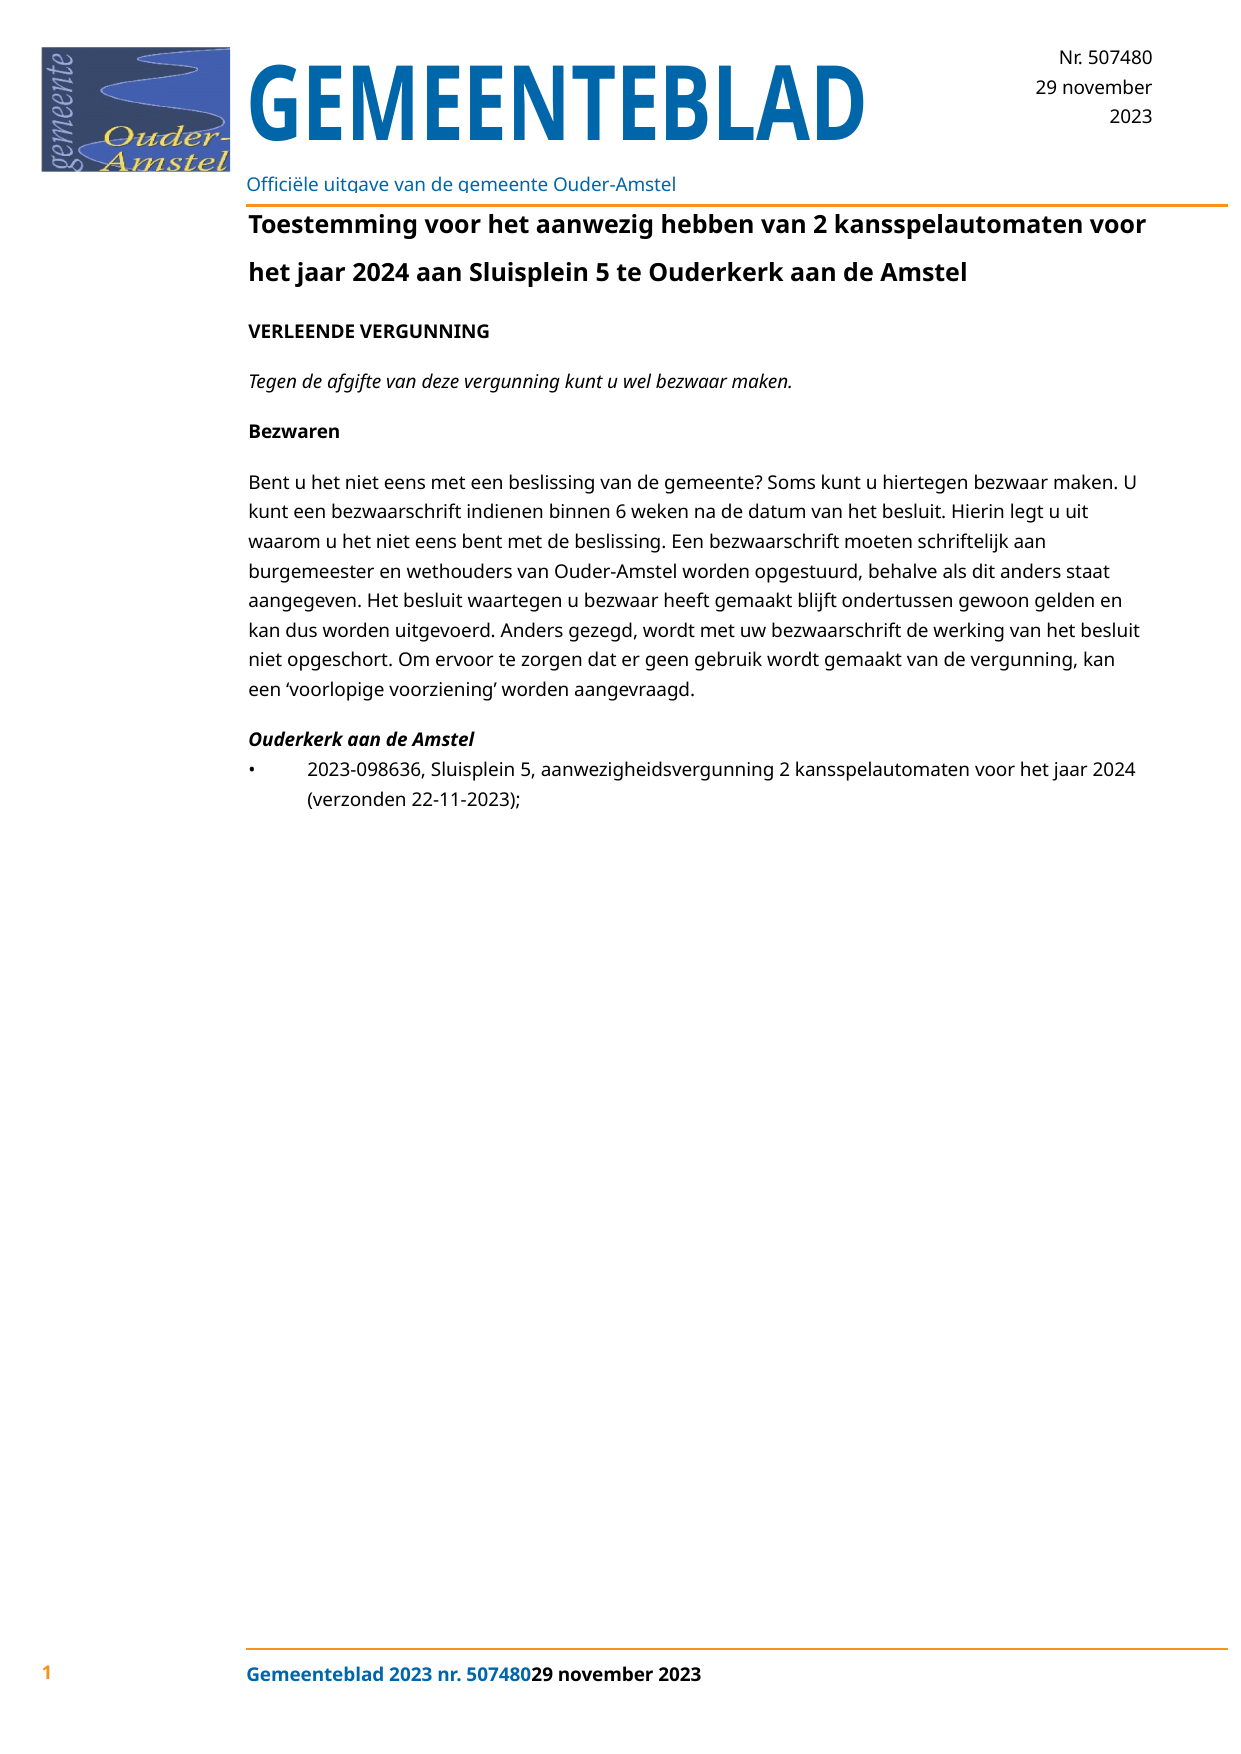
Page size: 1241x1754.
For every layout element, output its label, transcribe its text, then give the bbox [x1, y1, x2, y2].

text Bent u het niet eens met een beslissing van de gemeente? Soms kunt u hiertegen bezwaar maken. U kunt een bezwaarschrift indienen binnen 6 weken na de datum van het besluit. Hierin legt u uit waarom u het niet eens bent met de beslissing. Een bezwaarschrift moeten schriftelijk aan burgemeester en wethouders van Ouder-Amstel worden opgestuurd, behalve als dit anders staat aangegeven. Het besluit waartegen u bezwaar heeft gemaakt blijft ondertussen gewoon gelden en kan dus worden uitgevoerd. Anders gezegd, wordt met uw bezwaarschrift de werking van het besluit niet opgeschort. Om ervoor te zorgen dat er geen gebruik wordt gemaakt van de vergunning, kan een ‘voorlopige voorziening’ worden aangevraagd. [248, 469, 1152, 702]
picture [41, 47, 231, 172]
text Ouderkerk aan de Amstel [248, 727, 1152, 752]
text Toestemming voor het aanwezig hebben van 2 kansspelautomaten voor het jaar 2024 aan Sluisplein 5 te Ouderkerk aan de Amstel [248, 207, 1152, 288]
list 2023-098636, Sluisplein 5, aanwezigheidsvergunning 2 kansspelautomaten voor het jaar 2024 (verzonden 22-11-2023); [248, 756, 1152, 812]
text Bezwaren [248, 419, 1152, 444]
text Tegen de afgifte van deze vergunning kunt u wel bezwaar maken. [248, 368, 1152, 394]
text VERLEENDE VERGUNNING [248, 318, 1152, 344]
